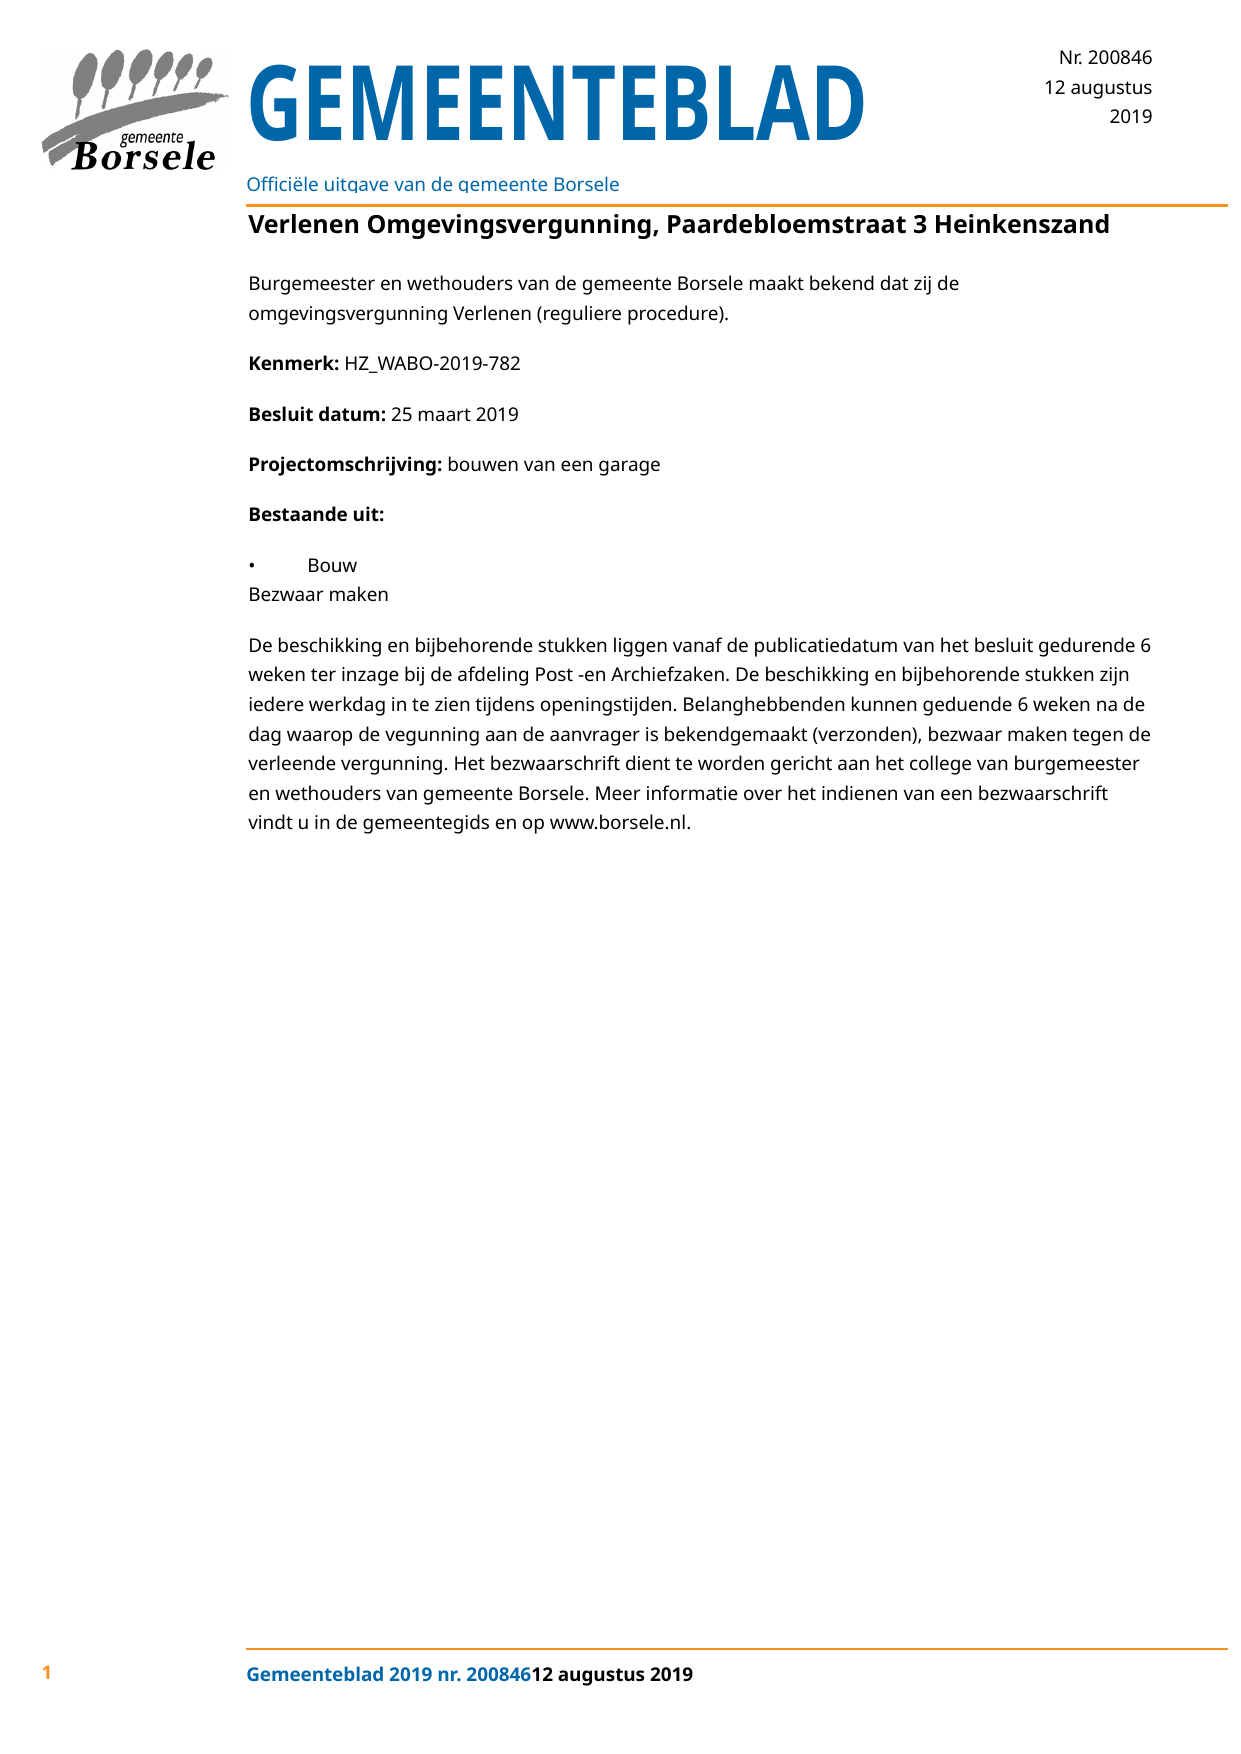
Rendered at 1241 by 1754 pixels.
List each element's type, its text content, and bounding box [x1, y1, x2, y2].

picture [41, 47, 231, 172]
text De beschikking en bijbehorende stukken liggen vanaf de publicatiedatum van het besluit gedurende 6 weken ter inzage bij de afdeling Post -en Archiefzaken. De beschikking en bijbehorende stukken zijn iedere werkdag in te zien tijdens openingstijden. Belanghebbenden kunnen geduende 6 weken na de dag waarop de vegunning aan de aanvrager is bekendgemaakt (verzonden), bezwaar maken tegen de verleende vergunning. Het bezwaarschrift dient te worden gericht aan het college van burgemeester en wethouders van gemeente Borsele. Meer informatie over het indienen van een bezwaarschrift vindt u in de gemeentegids en op www.borsele.nl. [248, 632, 1152, 835]
text Projectomschrijving: bouwen van een garage [248, 451, 1152, 477]
list Bouw [248, 552, 1152, 578]
text Kenmerk: HZ_WABO-2019-782 [248, 350, 1152, 376]
text Verlenen Omgevingsvergunning, Paardebloemstraat 3 Heinkenszand [248, 207, 1152, 241]
text Bestaande uit: [248, 502, 1152, 527]
text Bezwaar maken [248, 582, 1152, 607]
text Besluit datum: 25 maart 2019 [248, 401, 1152, 426]
text Burgemeester en wethouders van de gemeente Borsele maakt bekend dat zij de omgevingsvergunning Verlenen (reguliere procedure). [248, 270, 1152, 326]
